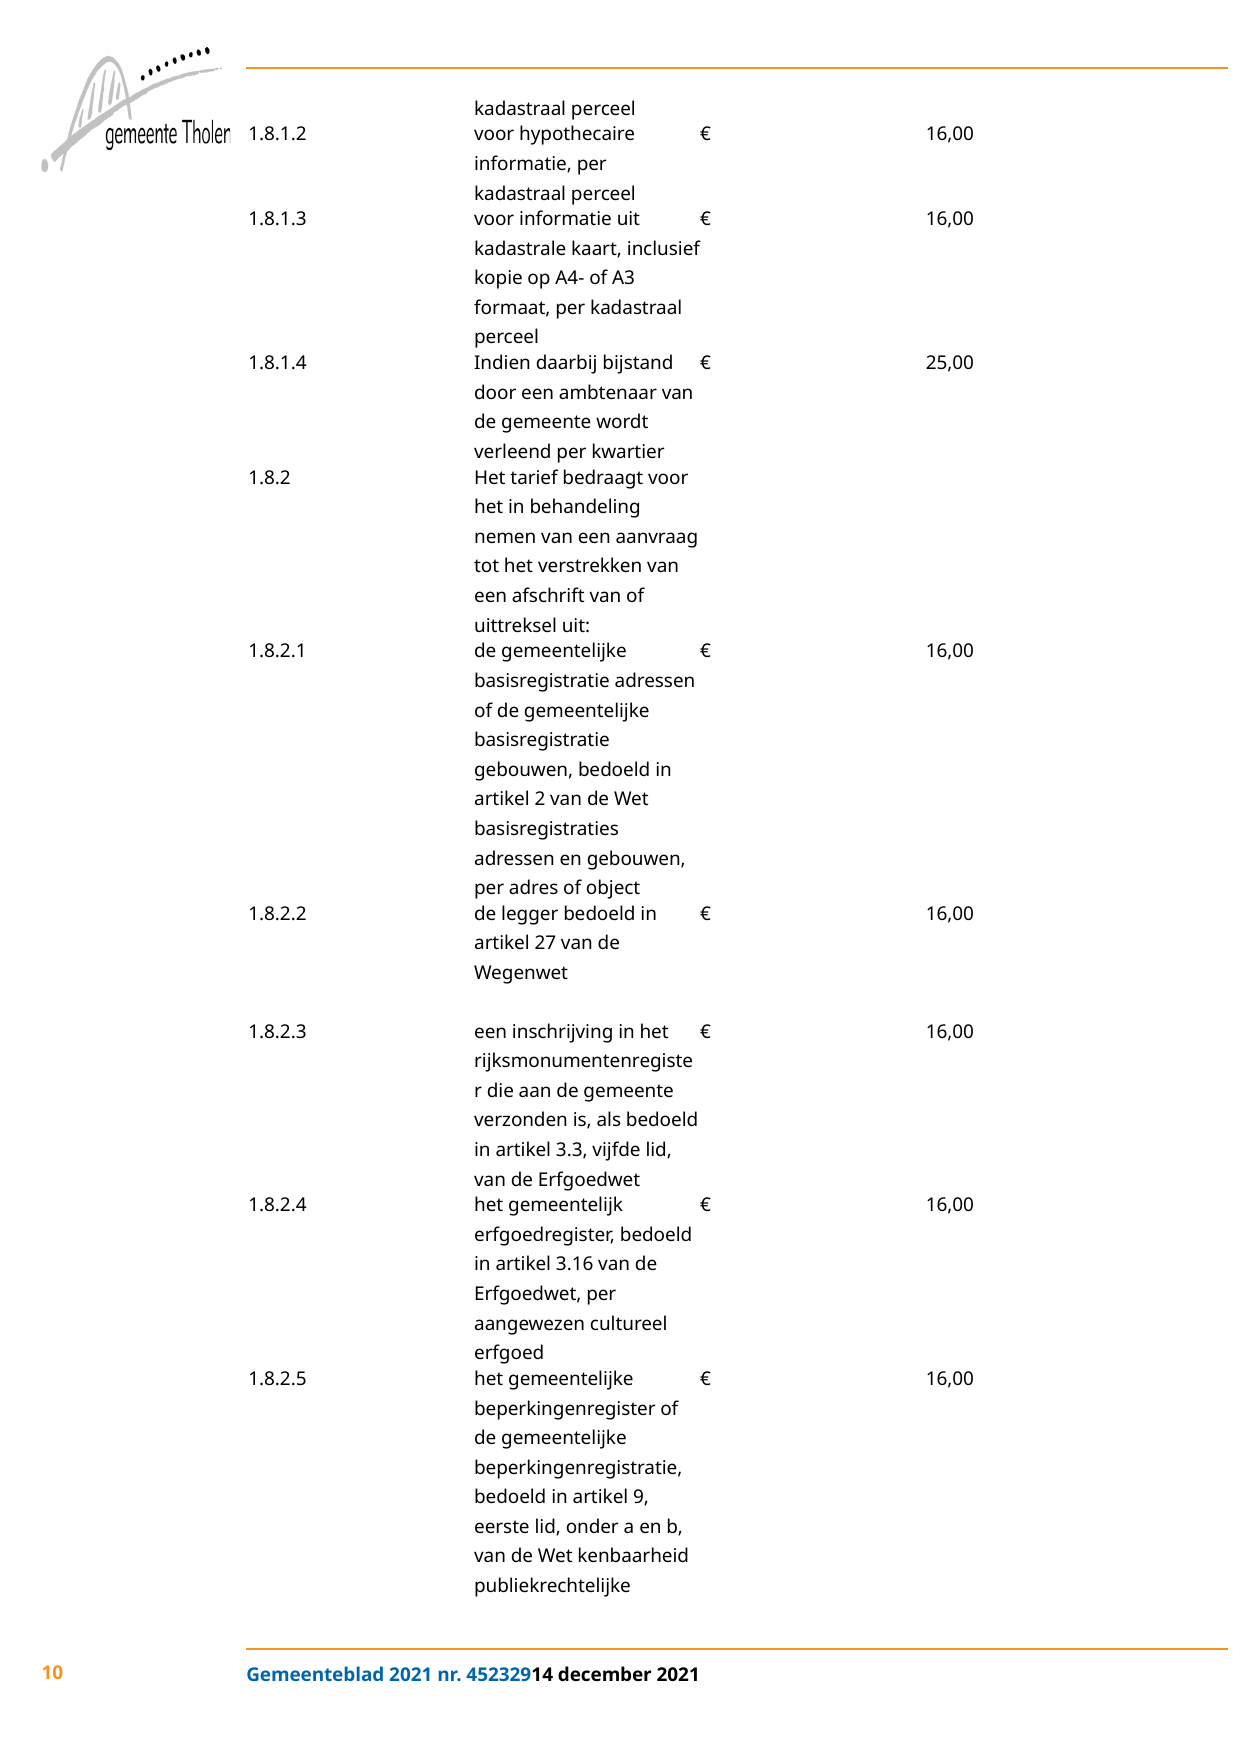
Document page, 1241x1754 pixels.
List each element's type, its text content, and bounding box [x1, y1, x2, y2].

table_cell 25,00 [926, 350, 1152, 464]
table_cell € [700, 638, 926, 900]
table_cell [700, 464, 926, 638]
table_cell [926, 95, 1152, 121]
table_cell voor hypothecaire informatie, per kadastraal perceel [474, 121, 700, 205]
table_cell 1.8.1.3 [248, 205, 474, 349]
table_cell € [700, 205, 926, 349]
table_cell 1.8.1.4 [248, 350, 474, 464]
table_cell 16,00 [926, 900, 1152, 985]
table_cell het gemeentelijke beperkingenregister of de gemeentelijke beperkingenregistratie, bedoeld in artikel 9, eerste lid, onder a en b, van de Wet kenbaarheid publiekrechtelijke [474, 1365, 700, 1598]
table_cell [700, 95, 926, 121]
table_cell 16,00 [926, 205, 1152, 349]
table_header 16,00 [926, 1018, 1152, 1191]
table_cell 16,00 [926, 121, 1152, 205]
table_cell de gemeentelijke basisregistratie adressen of de gemeentelijke basisregistratie gebouwen, bedoeld in artikel 2 van de Wet basisregistraties adressen en gebouwen, per adres of object [474, 638, 700, 900]
table_cell Indien daarbij bijstand door een ambtenaar van de gemeente wordt verleend per kwartier [474, 350, 700, 464]
table_header € [700, 1018, 926, 1191]
table_cell kadastraal perceel [474, 95, 700, 121]
table_cell [248, 95, 474, 121]
table_cell 16,00 [926, 1365, 1152, 1598]
table_cell 16,00 [926, 1191, 1152, 1365]
table_cell € [700, 1365, 926, 1598]
table_cell 1.8.2.2 [248, 900, 474, 985]
table_cell Het tarief bedraagt voor het in behandeling nemen van een aanvraag tot het verstrekken van een afschrift van of uittreksel uit: [474, 464, 700, 638]
table_cell 1.8.2.4 [248, 1191, 474, 1365]
table_cell € [700, 1191, 926, 1365]
table_cell € [700, 350, 926, 464]
table_cell 1.8.2.1 [248, 638, 474, 900]
table_cell voor informatie uit kadastrale kaart, inclusief kopie op A4- of A3 formaat, per kadastraal perceel [474, 205, 700, 349]
table_header een inschrijving in het rijksmonumentenregister die aan de gemeente verzonden is, als bedoeld in artikel 3.3, vijfde lid, van de Erfgoedwet [474, 1018, 700, 1191]
table_cell € [700, 900, 926, 985]
table_cell de legger bedoeld in artikel 27 van de Wegenwet [474, 900, 700, 985]
table_cell [926, 464, 1152, 638]
table_cell € [700, 121, 926, 205]
table_cell 1.8.2 [248, 464, 474, 638]
table_cell 1.8.1.2 [248, 121, 474, 205]
table_header 1.8.2.3 [248, 1018, 474, 1191]
table_cell 1.8.2.5 [248, 1365, 474, 1598]
table_cell het gemeentelijk erfgoedregister, bedoeld in artikel 3.16 van de Erfgoedwet, per aangewezen cultureel erfgoed [474, 1191, 700, 1365]
picture [41, 47, 231, 172]
table_cell 16,00 [926, 638, 1152, 900]
